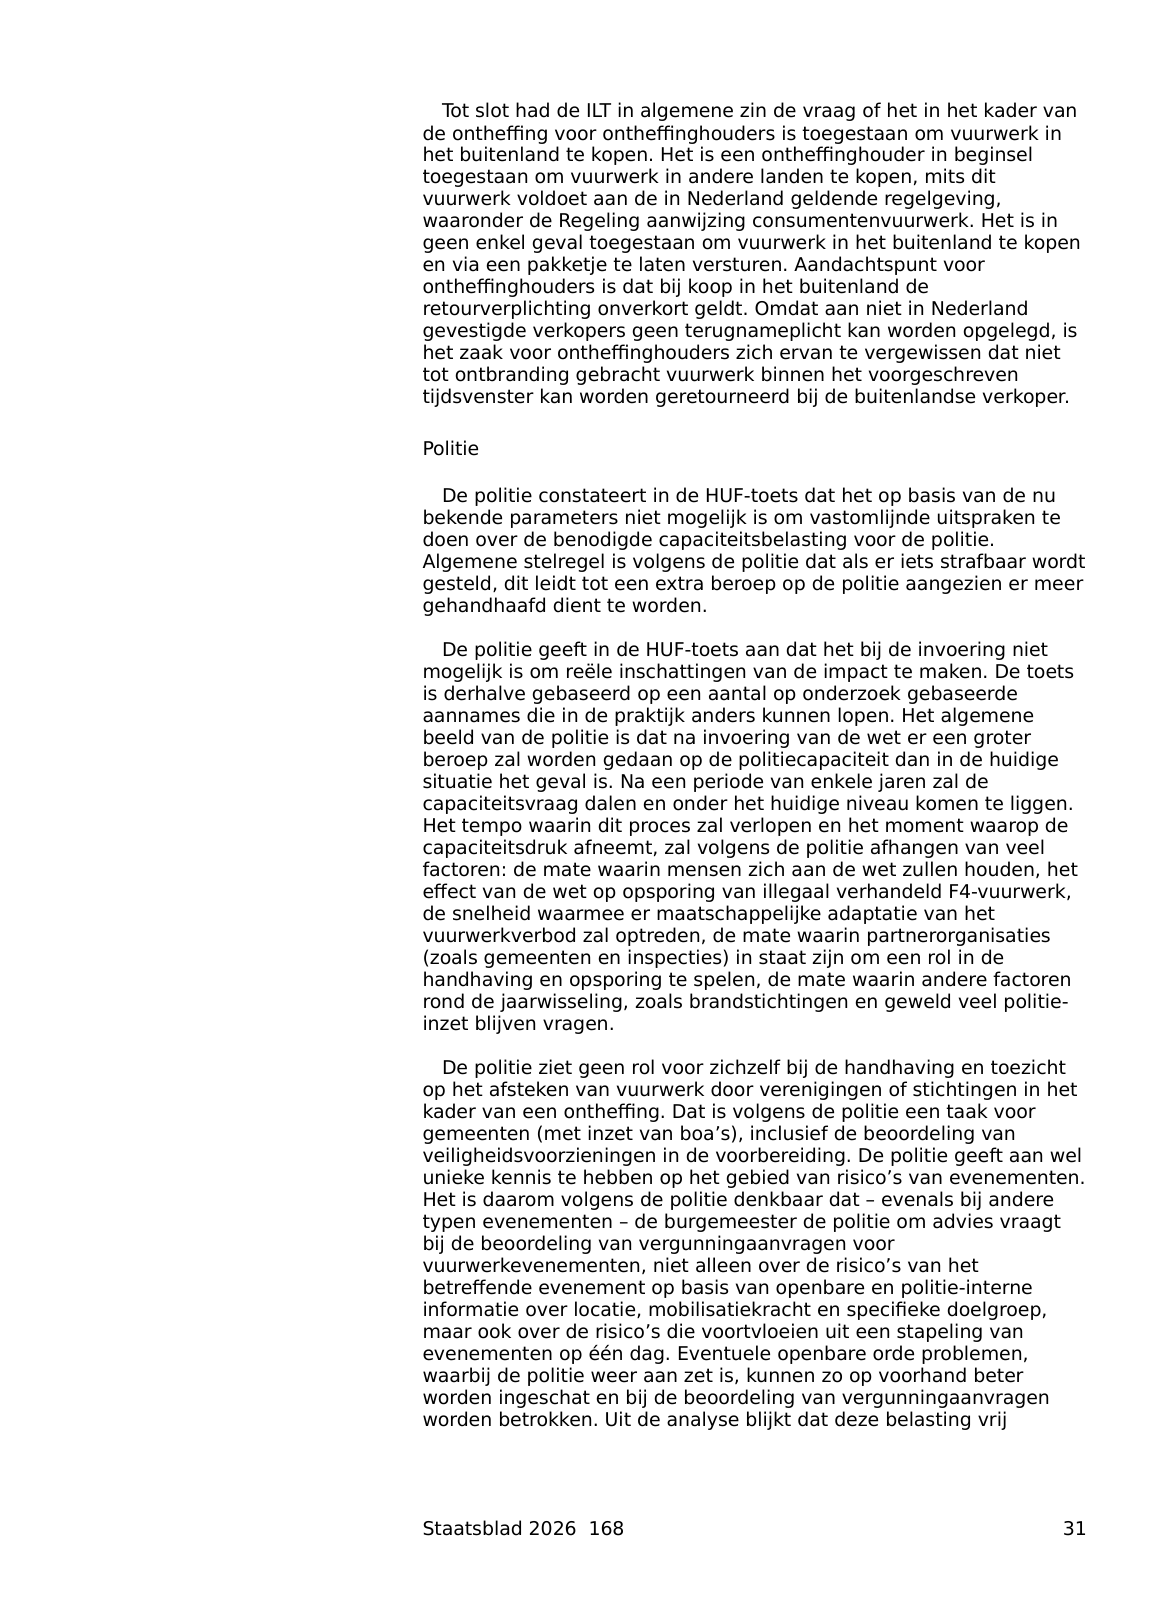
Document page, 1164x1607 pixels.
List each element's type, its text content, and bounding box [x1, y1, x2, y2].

text Tot slot had de ILT in algemene zin de vraag of het in het kader van de ontheffing voor ontheffinghouders is toegestaan om vuurwerk in het buitenland te kopen. Het is een ontheffinghouder in beginsel toegestaan om vuurwerk in andere landen te kopen, mits dit vuurwerk voldoet aan de in Nederland geldende regelgeving, waaronder de Regeling aanwijzing consumentenvuurwerk. Het is in geen enkel geval toegestaan om vuurwerk in het buitenland te kopen en via een pakketje te laten versturen. Aandachtspunt voor ontheffinghouders is dat bij koop in het buitenland de retourverplichting onverkort geldt. Omdat aan niet in Nederland gevestigde verkopers geen terugnameplicht kan worden opgelegd, is het zaak voor ontheffinghouders zich ervan te vergewissen dat niet tot ontbranding gebracht vuurwerk binnen het voorgeschreven tijdsvenster kan worden geretourneerd bij de buitenlandse verkoper. [422, 100, 1087, 408]
subtitle Politie [422, 438, 1087, 460]
text De politie geeft in de HUF-toets aan dat het bij de invoering niet mogelijk is om reële inschattingen van de impact te maken. De toets is derhalve gebaseerd op een aantal op onderzoek gebaseerde aannames die in de praktijk anders kunnen lopen. Het algemene beeld van de politie is dat na invoering van de wet er een groter beroep zal worden gedaan op de politiecapaciteit dan in de huidige situatie het geval is. Na een periode van enkele jaren zal de capaciteitsvraag dalen en onder het huidige niveau komen te liggen. Het tempo waarin dit proces zal verlopen en het moment waarop de capaciteitsdruk afneemt, zal volgens de politie afhangen van veel factoren: de mate waarin mensen zich aan de wet zullen houden, het effect van de wet op opsporing van illegaal verhandeld F4-vuurwerk, de snelheid waarmee er maatschappelijke adaptatie van het vuurwerkverbod zal optreden, de mate waarin partnerorganisaties (zoals gemeenten en inspecties) in staat zijn om een rol in de handhaving en opsporing te spelen, de mate waarin andere factoren rond de jaarwisseling, zoals brandstichtingen en geweld veel politie-inzet blijven vragen. [422, 639, 1087, 1035]
text De politie constateert in de HUF-toets dat het op basis van de nu bekende parameters niet mogelijk is om vastomlijnde uitspraken te doen over de benodigde capaciteitsbelasting voor de politie. Algemene stelregel is volgens de politie dat als er iets strafbaar wordt gesteld, dit leidt tot een extra beroep op de politie aangezien er meer gehandhaafd dient te worden. [422, 485, 1087, 617]
text De politie ziet geen rol voor zichzelf bij de handhaving en toezicht op het afsteken van vuurwerk door verenigingen of stichtingen in het kader van een ontheffing. Dat is volgens de politie een taak voor gemeenten (met inzet van boa’s), inclusief de beoordeling van veiligheidsvoorzieningen in de voorbereiding. De politie geeft aan wel unieke kennis te hebben op het gebied van risico’s van evenementen. Het is daarom volgens de politie denkbaar dat – evenals bij andere typen evenementen – de burgemeester de politie om advies vraagt bij de beoordeling van vergunningaanvragen voor vuurwerkevenementen, niet alleen over de risico’s van het betreffende evenement op basis van openbare en politie-interne informatie over locatie, mobilisatiekracht en specifieke doelgroep, maar ook over de risico’s die voortvloeien uit een stapeling van evenementen op één dag. Eventuele openbare orde problemen, waarbij de politie weer aan zet is, kunnen zo op voorhand beter worden ingeschat en bij de beoordeling van vergunningaanvragen worden betrokken. Uit de analyse blijkt dat deze belasting vrij [422, 1057, 1087, 1431]
